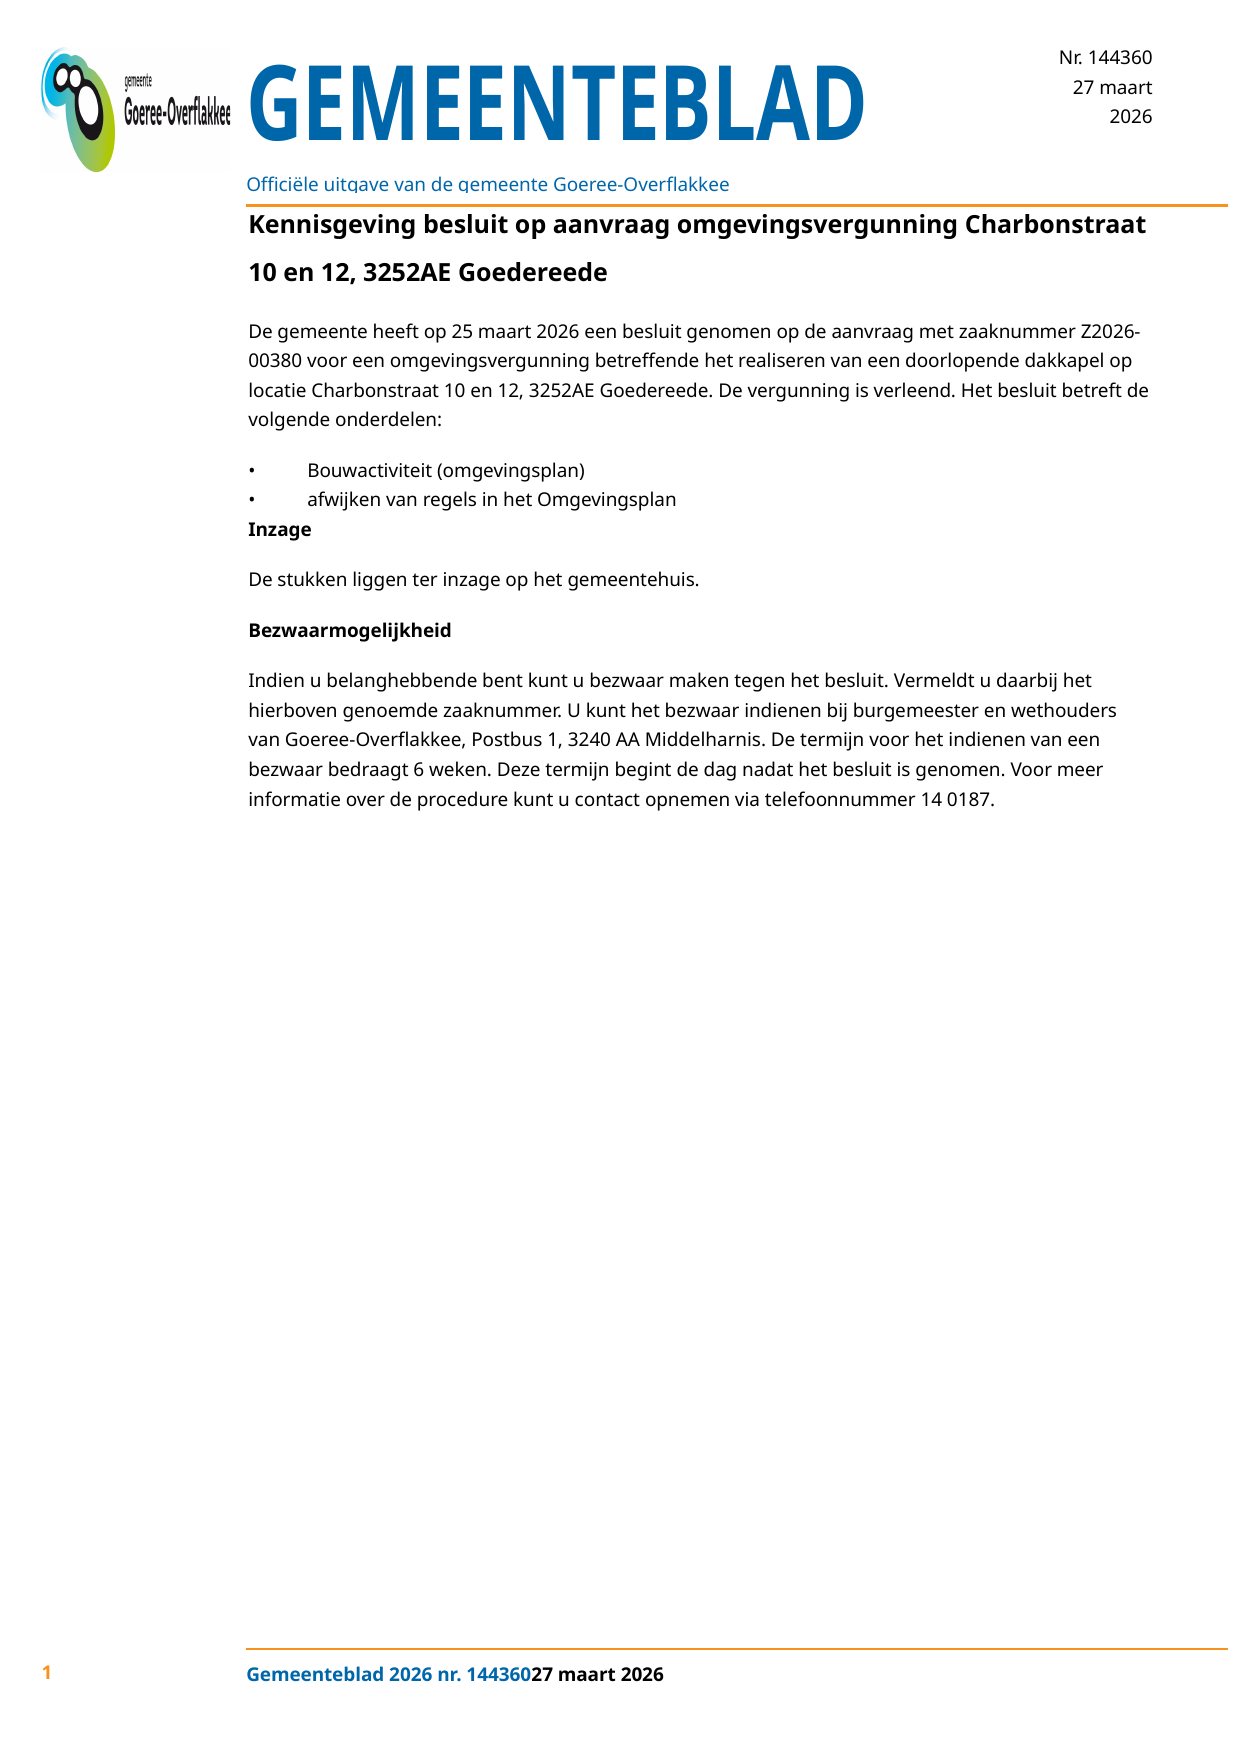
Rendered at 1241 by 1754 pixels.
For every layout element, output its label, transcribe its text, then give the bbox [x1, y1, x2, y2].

text De gemeente heeft op 25 maart 2026 een besluit genomen op de aanvraag met zaaknummer Z2026-00380 voor een omgevingsvergunning betreffende het realiseren van een doorlopende dakkapel op locatie Charbonstraat 10 en 12, 3252AE Goedereede. De vergunning is verleend. Het besluit betreft de volgende onderdelen: [248, 318, 1152, 432]
text Indien u belanghebbende bent kunt u bezwaar maken tegen het besluit. Vermeldt u daarbij het hierboven genoemde zaaknummer. U kunt het bezwaar indienen bij burgemeester en wethouders van Goeree-Overflakkee, Postbus 1, 3240 AA Middelharnis. De termijn voor het indienen van een bezwaar bedraagt 6 weken. Deze termijn begint de dag nadat het besluit is genomen. Voor meer informatie over de procedure kunt u contact opnemen via telefoonnummer 14 0187. [248, 667, 1152, 812]
text Inzage [248, 516, 1152, 542]
text Kennisgeving besluit op aanvraag omgevingsvergunning Charbonstraat 10 en 12, 3252AE Goedereede [248, 207, 1152, 288]
text De stukken liggen ter inzage op het gemeentehuis. [248, 567, 1152, 592]
text Bezwaarmogelijkheid [248, 617, 1152, 643]
list afwijken van regels in het Omgevingsplan [248, 487, 1152, 512]
picture [41, 47, 231, 172]
list Bouwactiviteit (omgevingsplan) [248, 457, 1152, 483]
